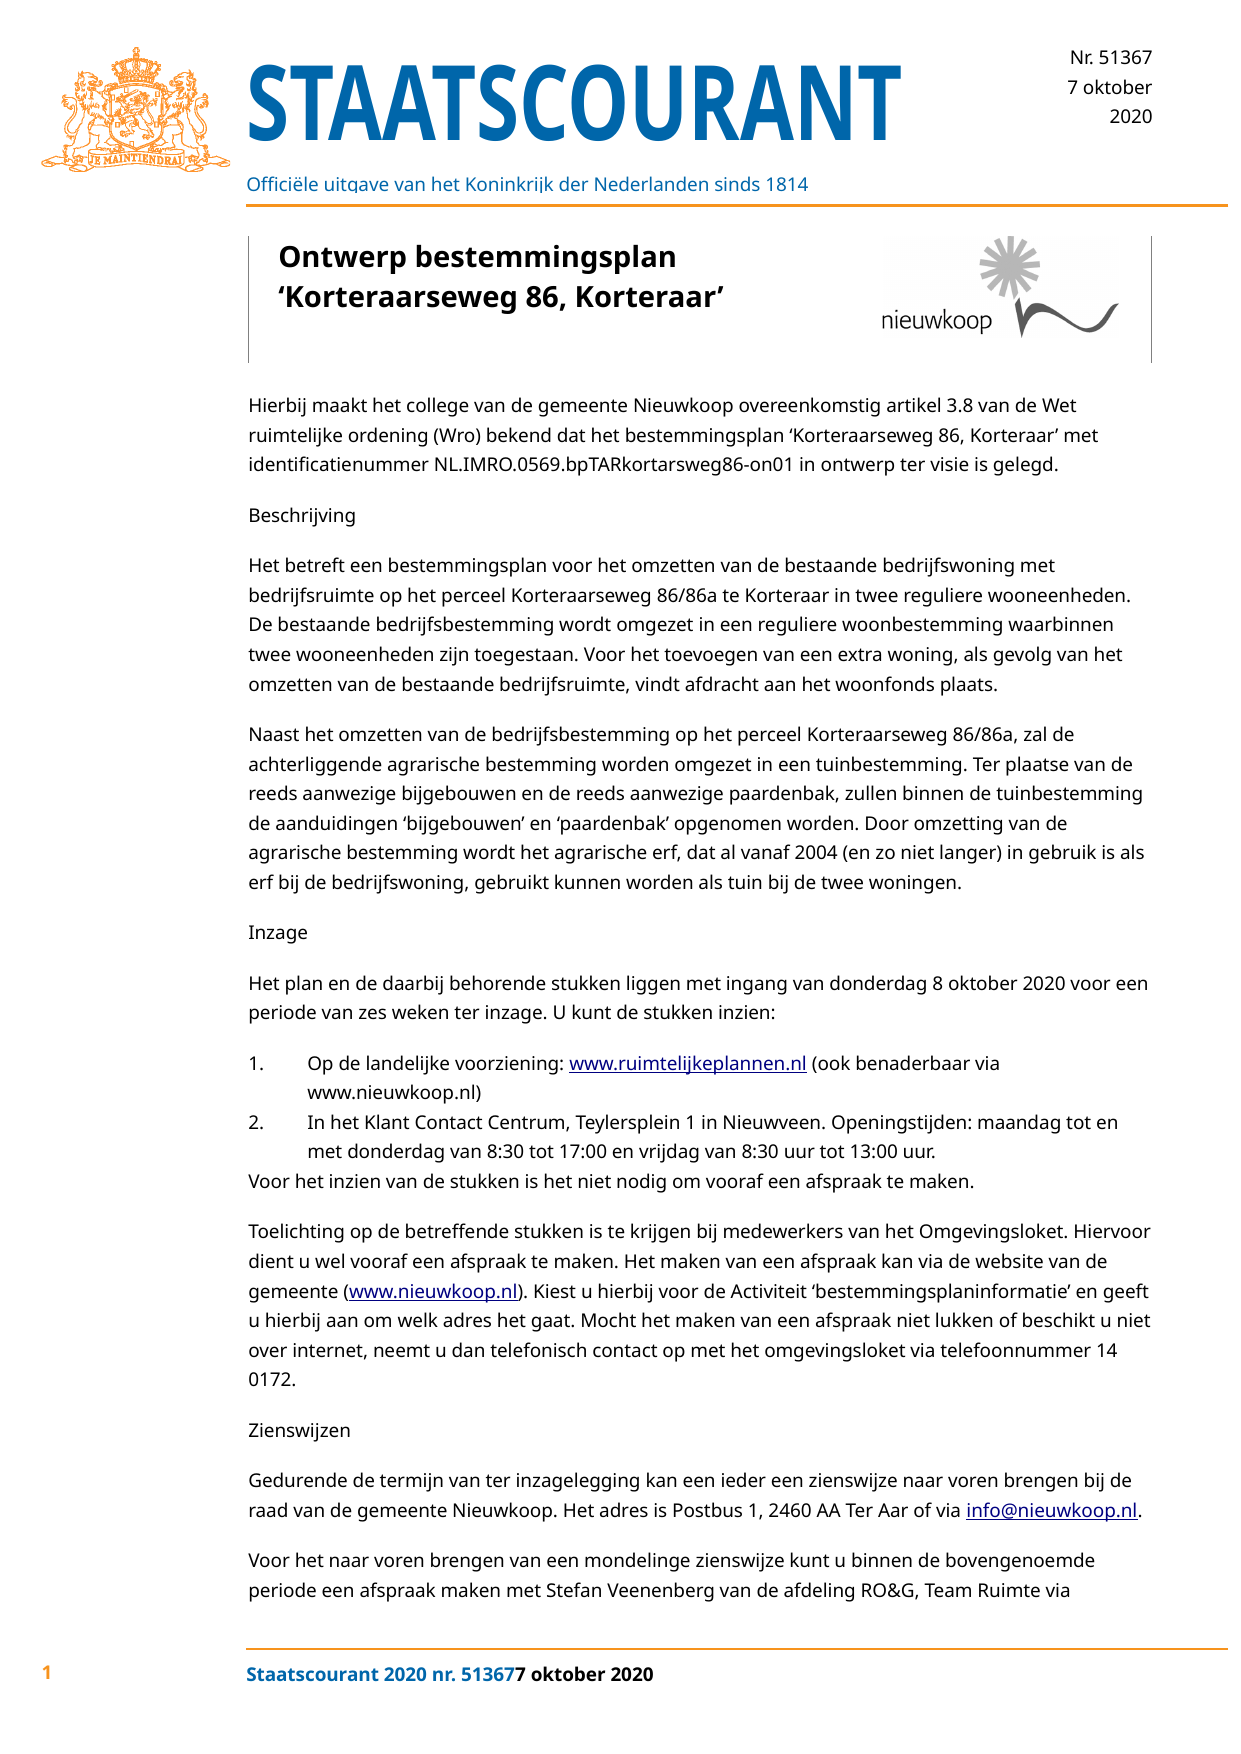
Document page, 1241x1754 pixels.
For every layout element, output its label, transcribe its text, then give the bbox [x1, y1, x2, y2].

text Toelichtin­g op de betreffende stukken is te krijgen bij medewerkers van het Omgevingsloket. Hiervoor dient u wel vooraf een afspraak te maken. Het maken van een afspraak kan via de website van de gemeente (www.nieuwkoop.nl). Kiest u hierbij voor de Activiteit ‘bestemmingsplaninformatie’ en geeft u hierbij aan om welk adres het gaat. Mocht het maken van een afspraak niet lukken of beschikt u niet over internet, neemt u dan telefonisch contact op met het omgevingsloket via telefoonnummer 14 0172. [248, 1219, 1152, 1392]
list In het Klant Contact Centrum, Teylersplein 1 in Nieuwveen. Openingstijden: maandag tot en met donderdag van 8:30 tot 17:00 en vrijdag van 8:30 uur tot 13:00 uur. [248, 1109, 1152, 1164]
text Beschrijving [248, 502, 1152, 528]
text Gedurende de termijn van ter inzagelegging kan een ieder een zienswijze naar voren brengen bij de raad van de gemeente Nieuwkoop. Het adres is Postbus 1, 2460 AA Ter Aar of via info@nieuwkoop.nl. [248, 1467, 1152, 1523]
text Het betreft een bestemmingsplan voor het omzetten van de bestaande bedrijfswoning met bedrijfsruimte op het perceel Korteraarseweg 86/86a te Korteraar in twee reguliere wooneenheden. De bestaande bedrijfsbestemming wordt omgezet in een reguliere woonbestemming waarbinnen twee wooneenheden zijn toegestaan. Voor het toevoegen van een extra woning, als gevolg van het omzetten van de bestaande bedrijfsruimte, vindt afdracht aan het woonfonds plaats. [248, 552, 1152, 696]
text Naast het omzetten van de bedrijfsbestemming op het perceel Korteraarseweg 86/86a, zal de achterliggende agrarische bestemming worden omgezet in een tuinbestemming. Ter plaatse van de reeds aanwezige bijgebouwen en de reeds aanwezige paardenbak, zullen binnen de tuinbestemming de aanduidingen ‘bijgebouwen’ en ‘paardenbak’ opgenomen worden. Door omzetting van de agrarische bestemming wordt het agrarische erf, dat al vanaf 2004 (en zo niet langer) in gebruik is als erf bij de bedrijfswoning, gebruikt kunnen worden als tuin bij de twee woningen. [248, 721, 1152, 895]
text Zienswijzen [248, 1417, 1152, 1443]
text Het plan en de daarbij behorende stukken liggen met ingang van donderdag 8 oktober 2020 voor een periode van zes weken ter inzage. U kunt de stukken inzien: [248, 970, 1152, 1025]
picture [882, 236, 1119, 338]
text Hierbij maakt het college van de gemeente Nieuwkoop overeenkomstig artikel 3.8 van de Wet ruimtelijke ordening (Wro) bekend dat het bestemmingsplan ‘Korteraarseweg 86, Korteraar’ met identificatie­nummer NL.IMRO.0569.bpTARkortarsweg86-on01 in ontwerp ter visie is gelegd. [248, 392, 1152, 477]
text Inzage [248, 919, 1152, 945]
table_header Ontwerp bestemmingsplan ‘Korteraarseweg 86, Korteraar’ [249, 236, 850, 363]
table_header [850, 236, 1151, 363]
text Voor het inzien van de stukken is het niet nodig om vooraf een afspraak te maken. [248, 1168, 1152, 1194]
picture [41, 47, 231, 172]
list Op de landelijke voorziening: www.ruimtelijkeplannen.nl (ook benaderbaar via www.nieuwkoop.nl) [248, 1050, 1152, 1105]
text Voor het naar voren brengen van een mondelinge zienswijze kunt u binnen de bovengenoemde periode een afspraak maken met Stefan Veenenberg van de afdeling RO&G, Team Ruimte via [248, 1547, 1152, 1603]
